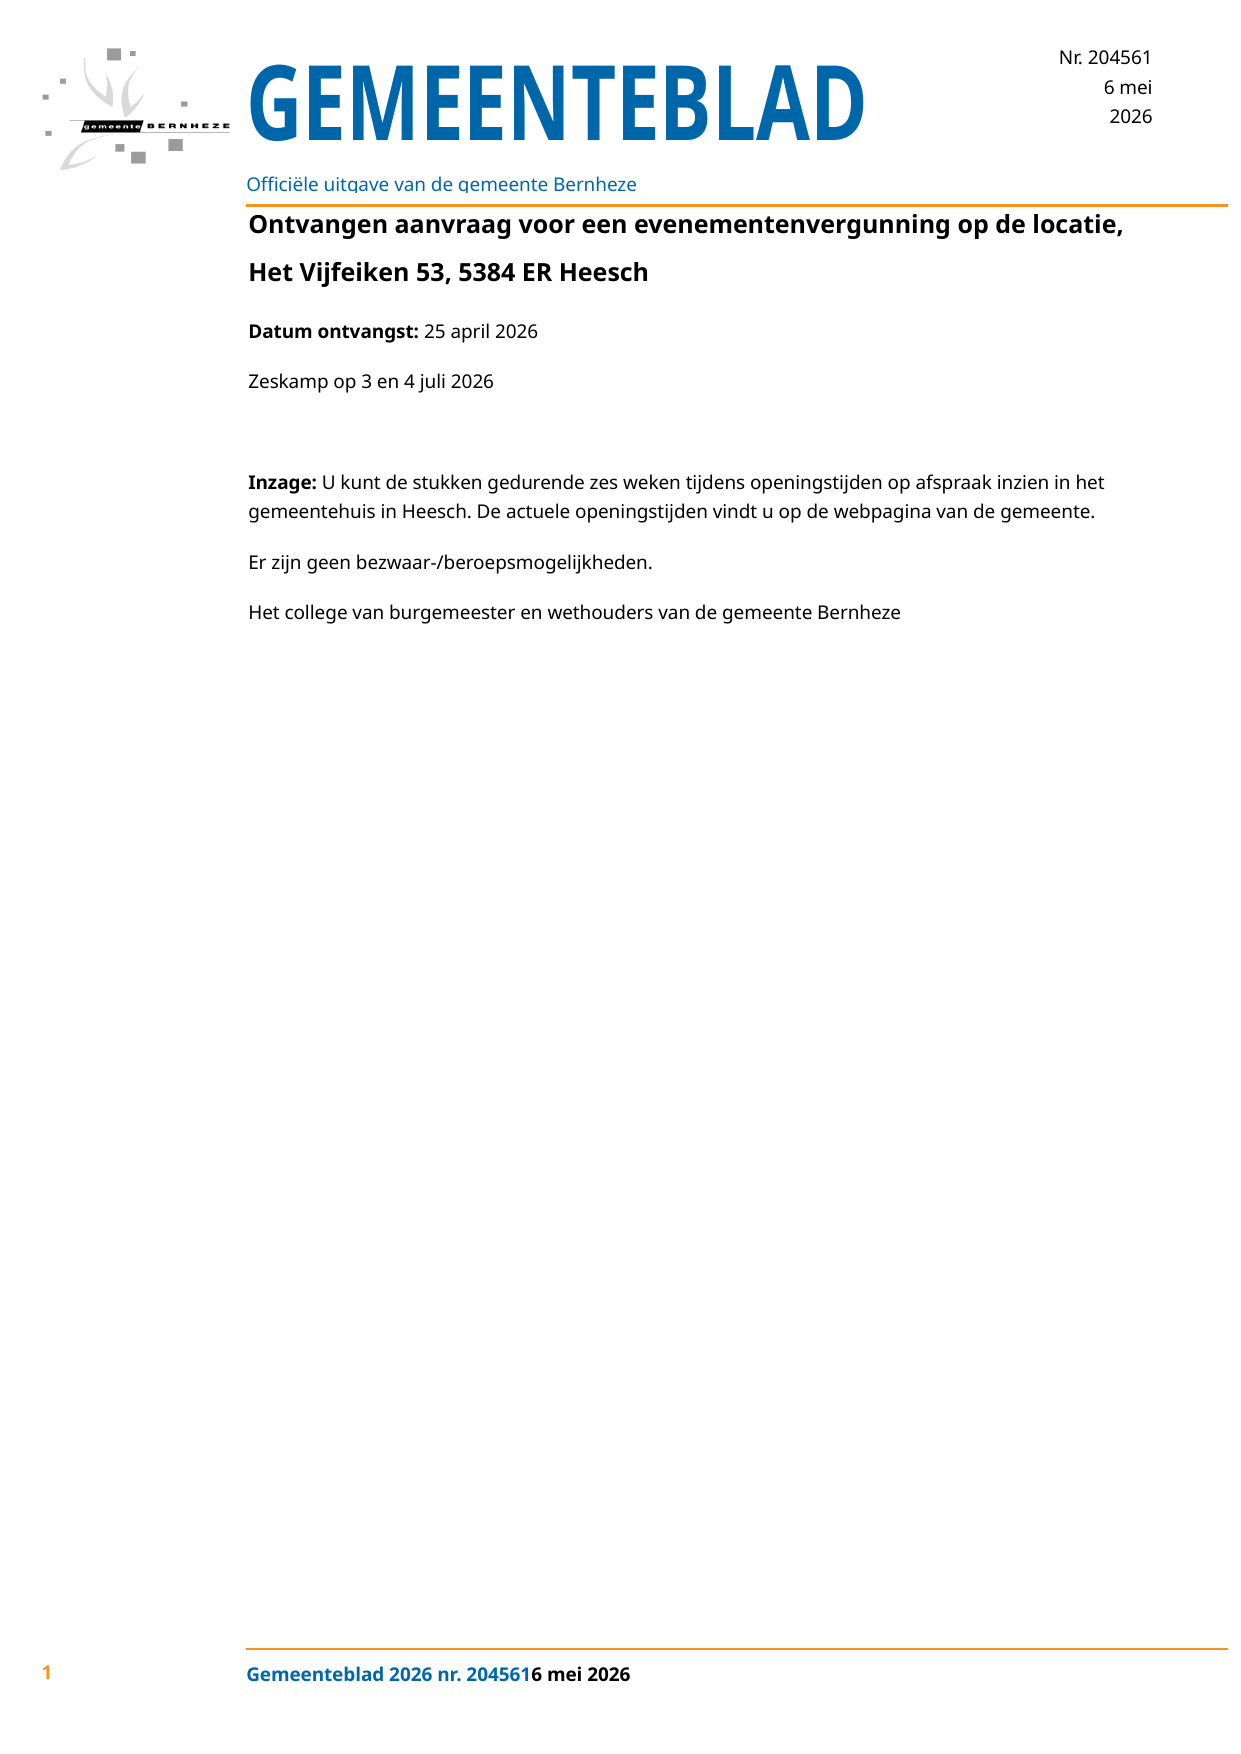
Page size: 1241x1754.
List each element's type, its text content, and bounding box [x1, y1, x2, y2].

text Er zijn geen bezwaar-/beroepsmogelijkheden. [248, 549, 1152, 575]
text Inzage: U kunt de stukken gedurende zes weken tijdens openingstijden op afspraak inzien in het gemeentehuis in Heesch. De actuele openingstijden vindt u op de webpagina van de gemeente. [248, 469, 1152, 524]
text Ontvangen aanvraag voor een evenementenvergunning op de locatie, Het Vijfeiken 53, 5384 ER Heesch [248, 207, 1152, 288]
text Zeskamp op 3 en 4 juli 2026 [248, 368, 1152, 394]
text Datum ontvangst: 25 april 2026 [248, 318, 1152, 344]
picture [41, 47, 231, 172]
text Het college van burgemeester en wethouders van de gemeente Bernheze [248, 599, 1152, 625]
